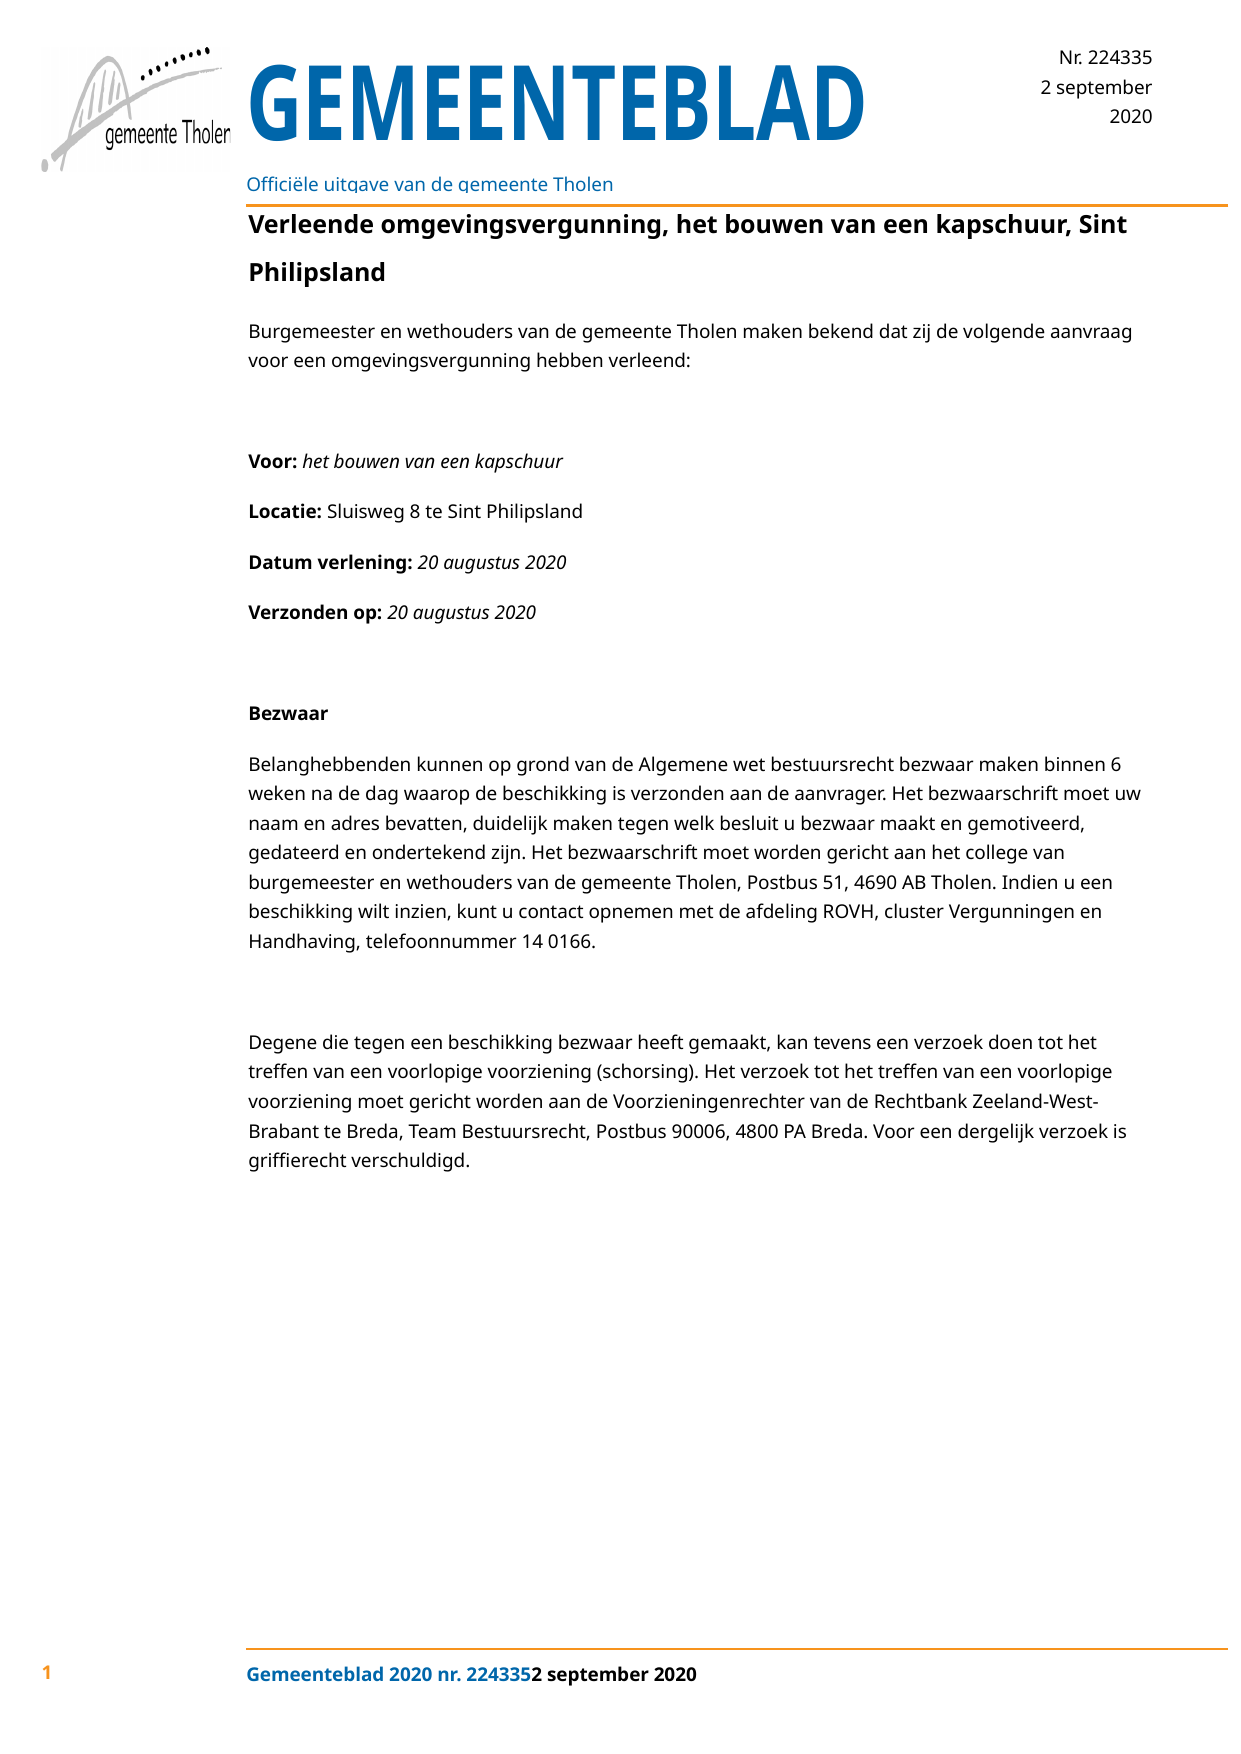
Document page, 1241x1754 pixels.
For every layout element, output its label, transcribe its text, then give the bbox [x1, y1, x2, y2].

picture [41, 47, 231, 172]
text Belanghebbenden kunnen op grond van de Algemene wet bestuursrecht bezwaar maken binnen 6 weken na de dag waarop de beschikking is verzonden aan de aanvrager. Het bezwaarschrift moet uw naam en adres bevatten, duidelijk maken tegen welk besluit u bezwaar maakt en gemotiveerd, gedateerd en ondertekend zijn. Het bezwaarschrift moet worden gericht aan het college van burgemeester en wethouders van de gemeente Tholen, Postbus 51, 4690 AB Tholen. Indien u een beschikking wilt inzien, kunt u contact opnemen met de afdeling ROVH, cluster Vergunningen en Handhaving, telefoonnummer 14 0166. [248, 751, 1152, 954]
text Bezwaar [248, 700, 1152, 726]
text Voor: het bouwen van een kapschuur [248, 448, 1152, 474]
text Verleende omgevingsvergunning, het bouwen van een kapschuur, Sint Philipsland [248, 207, 1152, 288]
text Degene die tegen een beschikking bezwaar heeft gemaakt, kan tevens een verzoek doen tot het treffen van een voorlopige voorziening (schorsing). Het verzoek tot het treffen van een voorlopige voorziening moet gericht worden aan de Voorzieningenrechter van de Rechtbank Zeeland-West-Brabant te Breda, Team Bestuursrecht, Postbus 90006, 4800 PA Breda. Voor een dergelijk verzoek is griffierecht verschuldigd. [248, 1029, 1152, 1173]
text Locatie: Sluisweg 8 te Sint Philipsland [248, 499, 1152, 524]
text Verzonden op: 20 augustus 2020 [248, 599, 1152, 625]
text Burgemeester en wethouders van de gemeente Tholen maken bekend dat zij de volgende aanvraag voor een omgevingsvergunning hebben verleend: [248, 318, 1152, 373]
text Datum verlening: 20 augustus 2020 [248, 549, 1152, 575]
